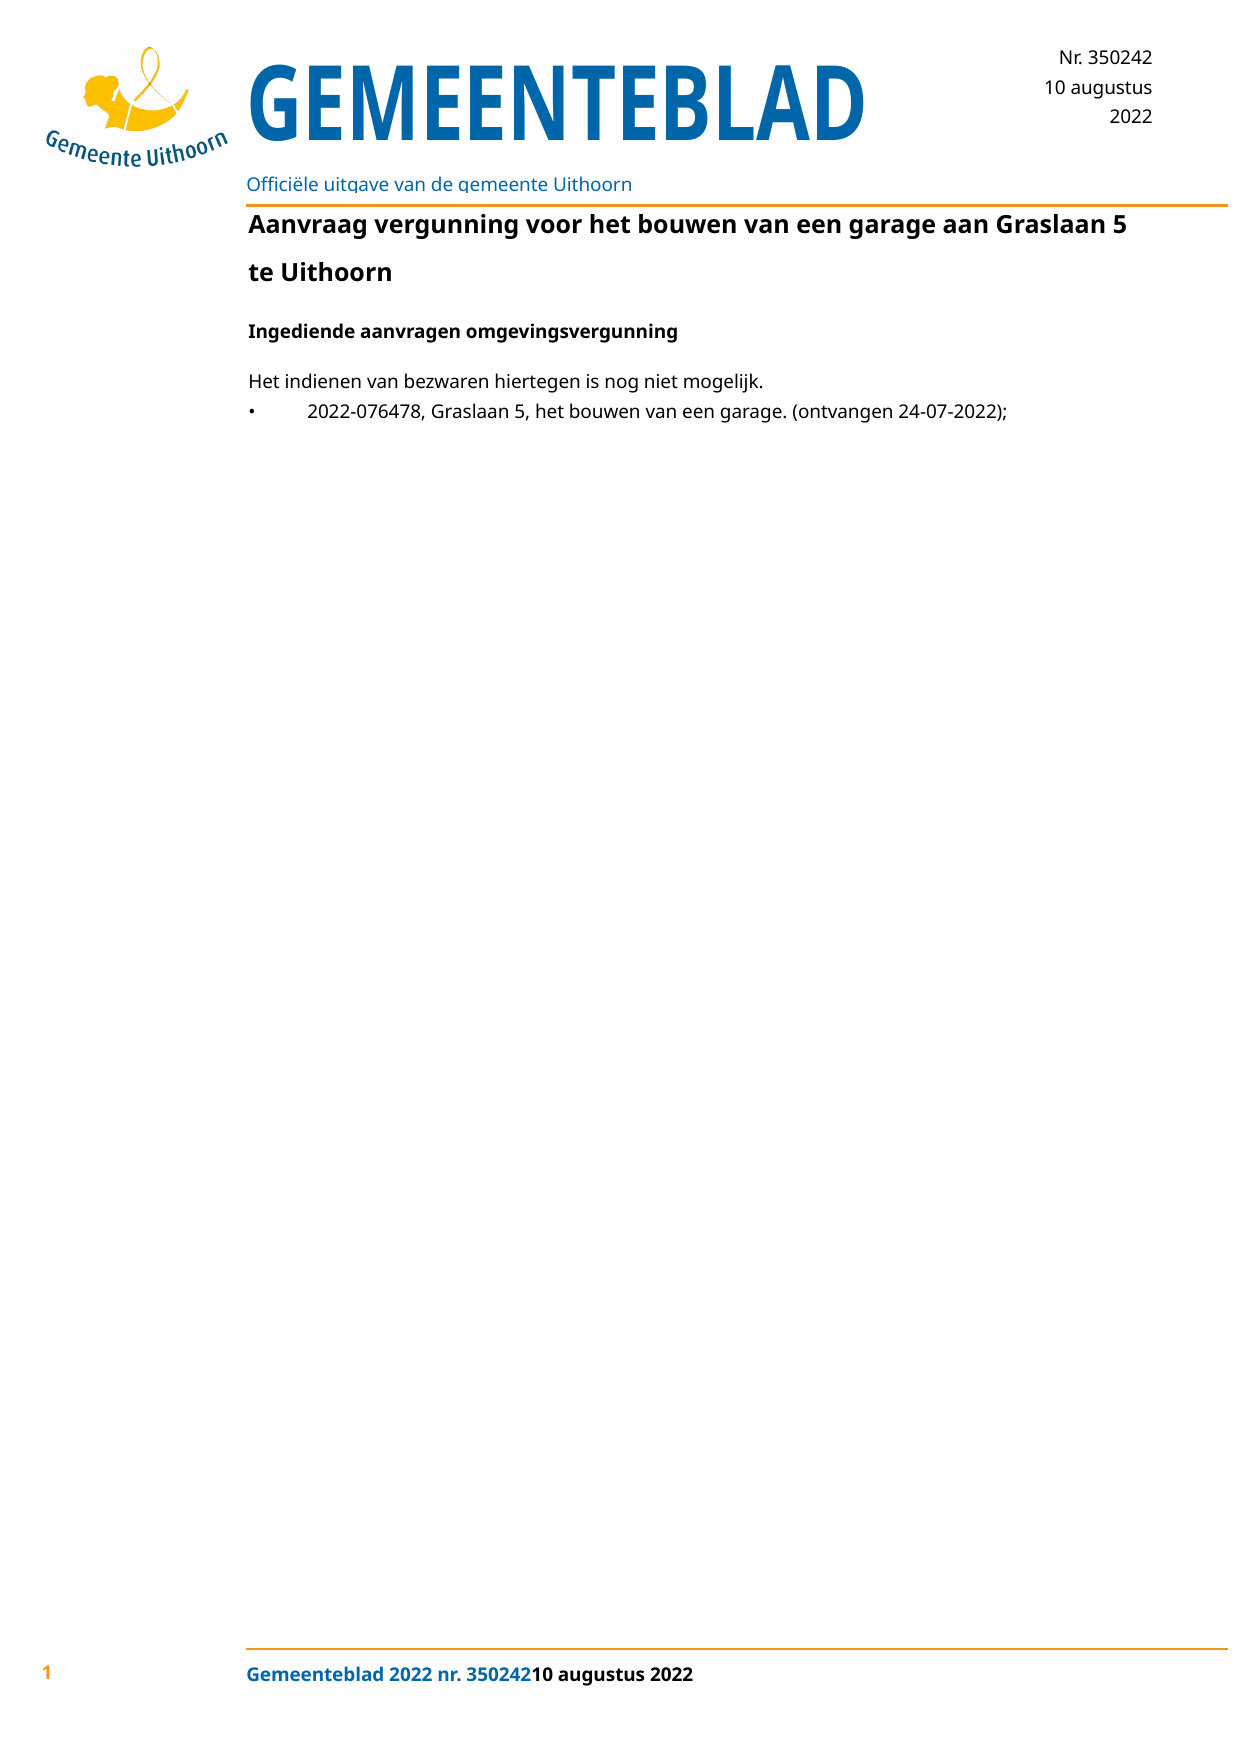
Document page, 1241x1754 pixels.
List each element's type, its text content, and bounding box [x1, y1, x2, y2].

list 2022-076478, Graslaan 5, het bouwen van een garage. (ontvangen 24-07-2022); [248, 398, 1152, 424]
picture [41, 47, 231, 172]
text Het indienen van bezwaren hiertegen is nog niet mogelijk. [248, 368, 1152, 394]
text Aanvraag vergunning voor het bouwen van een garage aan Graslaan 5 te Uithoorn [248, 207, 1152, 288]
text Ingediende aanvragen omgevingsvergunning [248, 318, 1152, 344]
